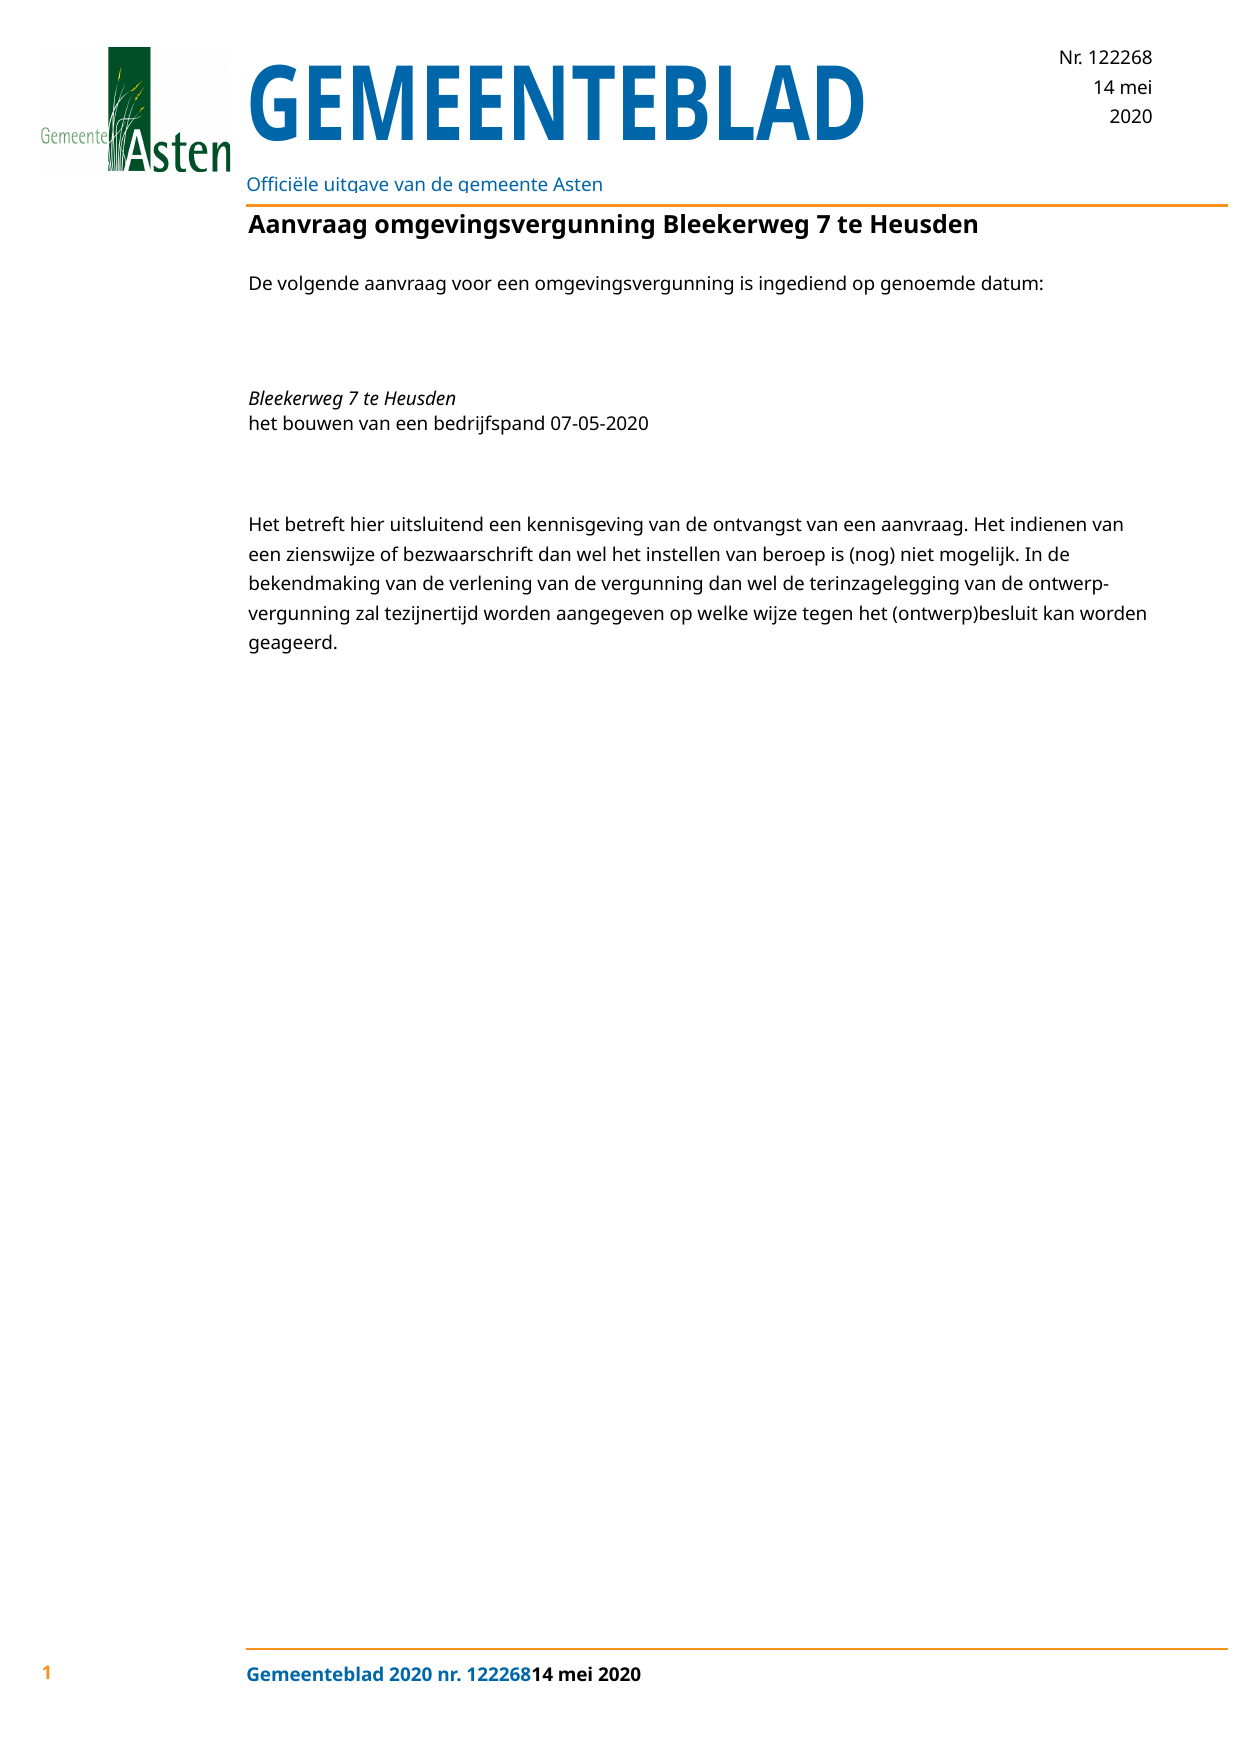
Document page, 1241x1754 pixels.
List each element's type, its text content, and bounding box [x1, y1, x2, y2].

text het bouwen van een bedrijfspand 07-05-2020 [248, 410, 1152, 436]
text Het betreft hier uitsluitend een kennisgeving van de ontvangst van een aanvraag. Het indienen van een zienswijze of bezwaarschrift dan wel het instellen van beroep is (nog) niet mogelijk. In de bekendmaking van de verlening van de vergunning dan wel de terinzagelegging van de ontwerp-vergunning zal tezijnertijd worden aangegeven op welke wijze tegen het (ontwerp)besluit kan worden geageerd. [248, 511, 1152, 655]
text Bleekerweg 7 te Heusden [248, 385, 1152, 410]
text Aanvraag omgevingsvergunning Bleekerweg 7 te Heusden [248, 207, 1152, 241]
text De volgende aanvraag voor een omgevingsvergunning is ingediend op genoemde datum: [248, 270, 1152, 296]
picture [41, 47, 231, 172]
